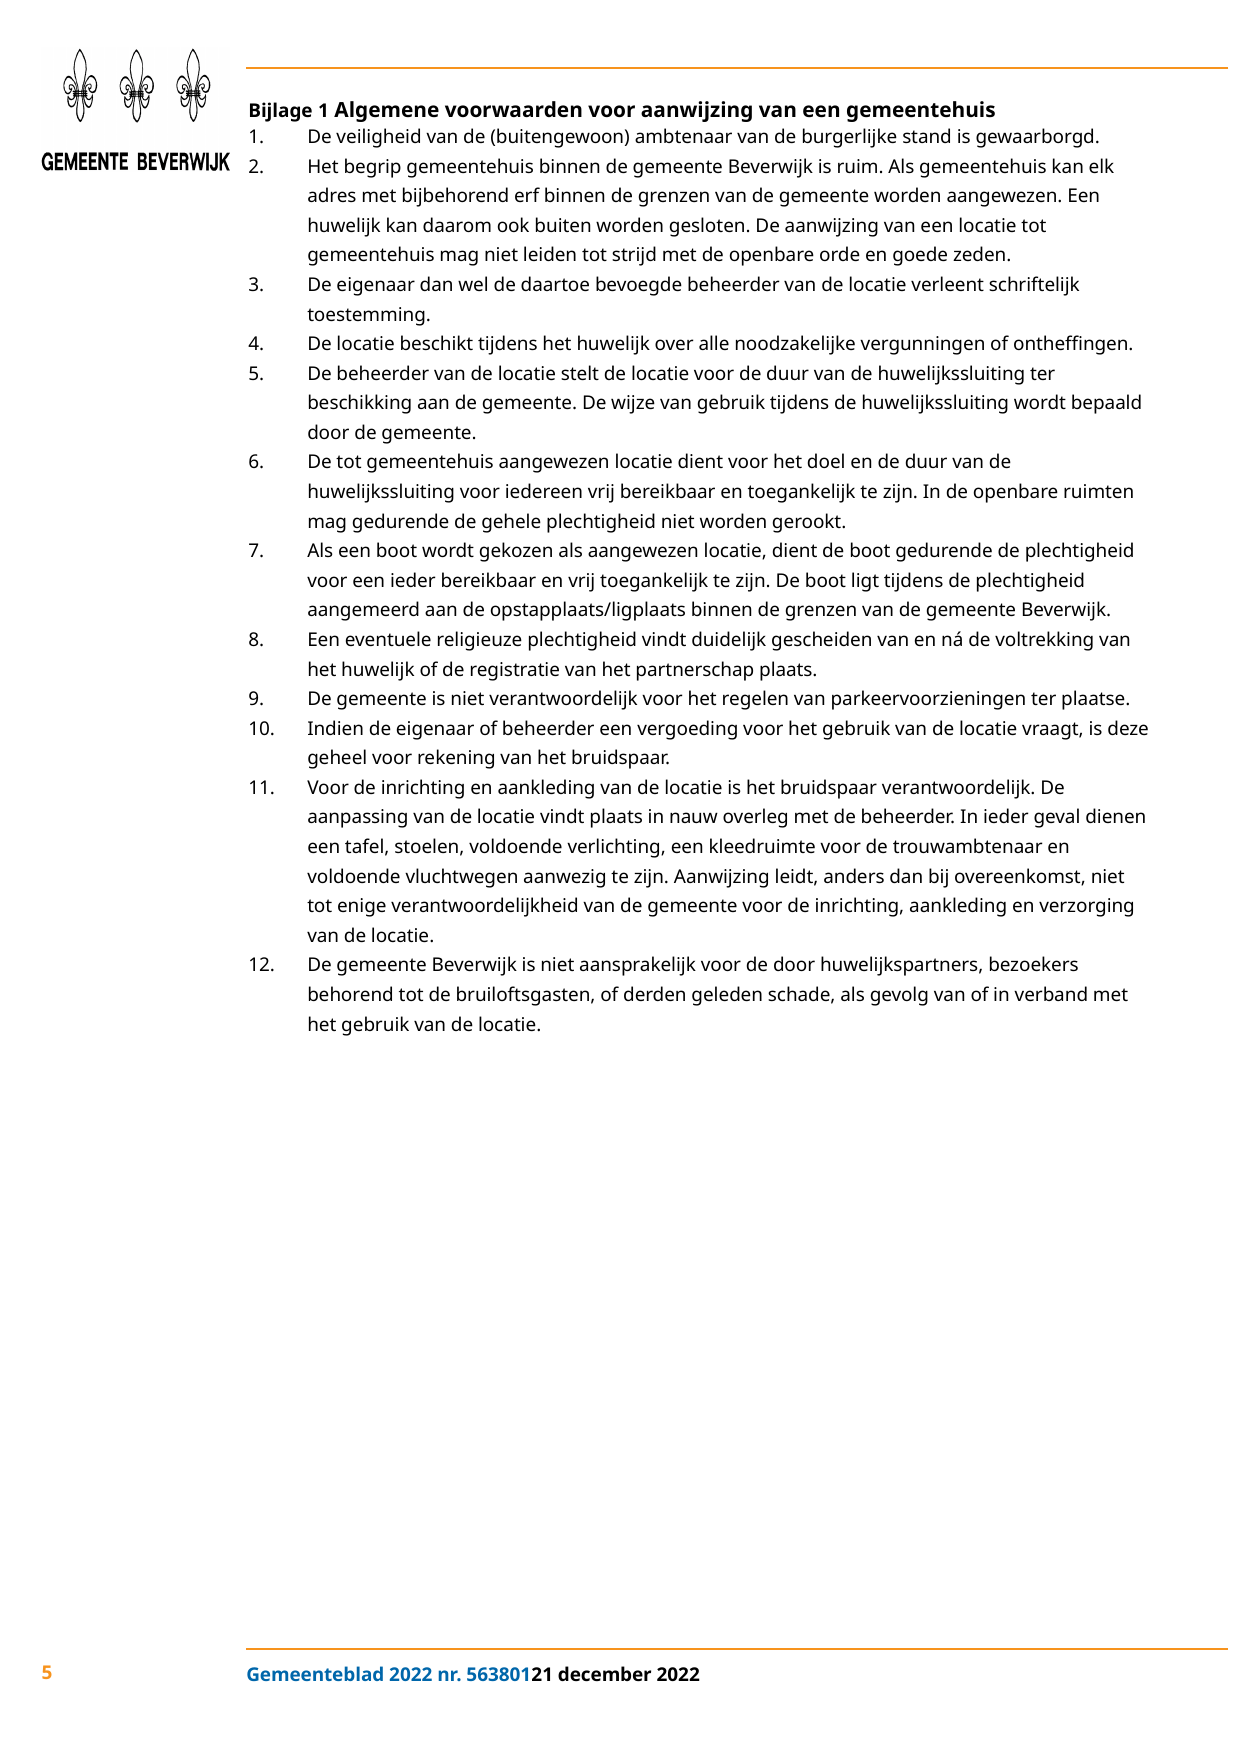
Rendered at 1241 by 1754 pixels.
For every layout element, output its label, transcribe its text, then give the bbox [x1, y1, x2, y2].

list Het begrip gemeentehuis binnen de gemeente Beverwijk is ruim. Als gemeentehuis kan elk adres met bijbehorend erf binnen de grenzen van de gemeente worden aangewezen. Een huwelijk kan daarom ook buiten worden gesloten. De aanwijzing van een locatie tot gemeentehuis mag niet leiden tot strijd met de openbare orde en goede zeden. [248, 153, 1152, 267]
list Indien de eigenaar of beheerder een vergoeding voor het gebruik van de locatie vraagt, is deze geheel voor rekening van het bruidspaar. [248, 715, 1152, 770]
list De locatie beschikt tijdens het huwelijk over alle noodzakelijke vergunningen of ontheffingen. [248, 330, 1152, 356]
list Als een boot wordt gekozen als aangewezen locatie, dient de boot gedurende de plechtigheid voor een ieder bereikbaar en vrij toegankelijk te zijn. De boot ligt tijdens de plechtigheid aangemeerd aan de opstapplaats/ligplaats binnen de grenzen van de gemeente Beverwijk. [248, 537, 1152, 622]
list De eigenaar dan wel de daartoe bevoegde beheerder van de locatie verleent schriftelijk toestemming. [248, 271, 1152, 327]
list De gemeente Beverwijk is niet aansprakelijk voor de door huwelijkspartners, bezoekers behorend tot de bruiloftsgasten, of derden geleden schade, als gevolg van of in verband met het gebruik van de locatie. [248, 952, 1152, 1037]
picture [41, 47, 231, 172]
list Een eventuele religieuze plechtigheid vindt duidelijk gescheiden van en ná de voltrekking van het huwelijk of de registratie van het partnerschap plaats. [248, 626, 1152, 682]
text Bijlage 1 Algemene voorwaarden voor aanwijzing van een gemeentehuis [248, 95, 1152, 123]
list De veiligheid van de (buitengewoon) ambtenaar van de burgerlijke stand is gewaarborgd. [248, 123, 1152, 149]
list De gemeente is niet verantwoordelijk voor het regelen van parkeervoorzieningen ter plaatse. [248, 685, 1152, 711]
list De tot gemeentehuis aangewezen locatie dient voor het doel en de duur van de huwelijkssluiting voor iedereen vrij bereikbaar en toegankelijk te zijn. In de openbare ruimten mag gedurende de gehele plechtigheid niet worden gerookt. [248, 449, 1152, 534]
list Voor de inrichting en aankleding van de locatie is het bruidspaar verantwoordelijk. De aanpassing van de locatie vindt plaats in nauw overleg met de beheerder. In ieder geval dienen een tafel, stoelen, voldoende verlichting, een kleedruimte voor de trouwambtenaar en voldoende vluchtwegen aanwezig te zijn. Aanwijzing leidt, anders dan bij overeenkomst, niet tot enige verantwoordelijkheid van de gemeente voor de inrichting, aankleding en verzorging van de locatie. [248, 774, 1152, 948]
list De beheerder van de locatie stelt de locatie voor de duur van de huwelijkssluiting ter beschikking aan de gemeente. De wijze van gebruik tijdens de huwelijkssluiting wordt bepaald door de gemeente. [248, 360, 1152, 445]
